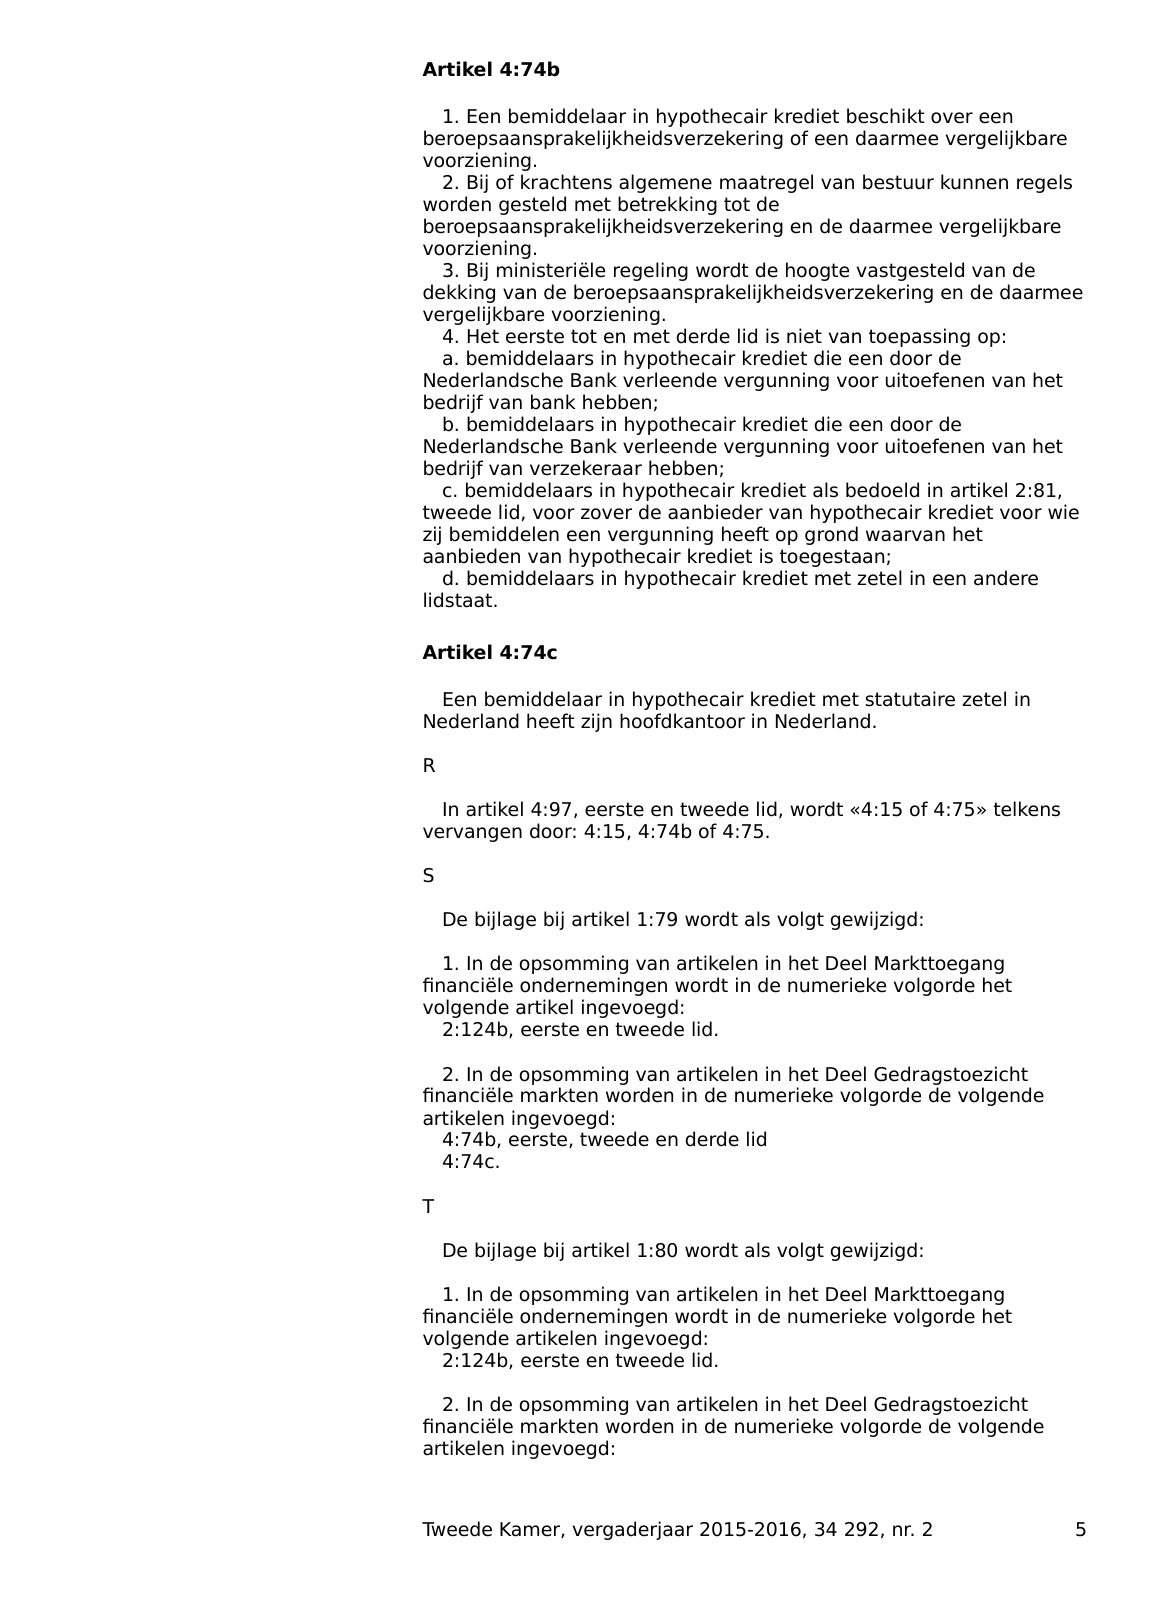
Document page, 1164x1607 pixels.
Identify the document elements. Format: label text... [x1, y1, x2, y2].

text c. bemiddelaars in hypothecair krediet als bedoeld in artikel 2:81, tweede lid, voor zover de aanbieder van hypothecair krediet voor wie zij bemiddelen een vergunning heeft op grond waarvan het aanbieden van hypothecair krediet is toegestaan; [422, 480, 1087, 568]
subtitle Artikel 4:74b [422, 59, 1087, 81]
text 1. In de opsomming van artikelen in het Deel Markttoegang financiële ondernemingen wordt in de numerieke volgorde het volgende artikel ingevoegd: [422, 953, 1087, 1019]
text T [422, 1196, 1087, 1217]
text In artikel 4:97, eerste en tweede lid, wordt «4:15 of 4:75» telkens vervangen door: 4:15, 4:74b of 4:75. [422, 799, 1087, 843]
text Een bemiddelaar in hypothecair krediet met statutaire zetel in Nederland heeft zijn hoofdkantoor in Nederland. [422, 688, 1087, 732]
text De bijlage bij artikel 1:80 wordt als volgt gewijzigd: [422, 1240, 1087, 1262]
text De bijlage bij artikel 1:79 wordt als volgt gewijzigd: [422, 909, 1087, 931]
text d. bemiddelaars in hypothecair krediet met zetel in een andere lidstaat. [422, 568, 1087, 612]
text b. bemiddelaars in hypothecair krediet die een door de Nederlandsche Bank verleende vergunning voor uitoefenen van het bedrijf van verzekeraar hebben; [422, 414, 1087, 480]
text 4:74b, eerste, tweede en derde lid [422, 1129, 1087, 1151]
text 4. Het eerste tot en met derde lid is niet van toepassing op: [422, 326, 1087, 348]
text 4:74c. [422, 1151, 1087, 1173]
text 2:124b, eerste en tweede lid. [422, 1350, 1087, 1372]
text R [422, 755, 1087, 777]
text S [422, 865, 1087, 887]
text 2. Bij of krachtens algemene maatregel van bestuur kunnen regels worden gesteld met betrekking tot de beroepsaansprakelijkheidsverzekering en de daarmee vergelijkbare voorziening. [422, 172, 1087, 260]
text 1. In de opsomming van artikelen in het Deel Markttoegang financiële ondernemingen wordt in de numerieke volgorde het volgende artikelen ingevoegd: [422, 1284, 1087, 1350]
text 2. In de opsomming van artikelen in het Deel Gedragstoezicht financiële markten worden in de numerieke volgorde de volgende artikelen ingevoegd: [422, 1394, 1087, 1460]
text 2:124b, eerste en tweede lid. [422, 1019, 1087, 1041]
text 3. Bij ministeriële regeling wordt de hoogte vastgesteld van de dekking van de beroepsaansprakelijkheidsverzekering en de daarmee vergelijkbare voorziening. [422, 260, 1087, 326]
subtitle Artikel 4:74c [422, 642, 1087, 663]
text 2. In de opsomming van artikelen in het Deel Gedragstoezicht financiële markten worden in de numerieke volgorde de volgende artikelen ingevoegd: [422, 1063, 1087, 1129]
text a. bemiddelaars in hypothecair krediet die een door de Nederlandsche Bank verleende vergunning voor uitoefenen van het bedrijf van bank hebben; [422, 348, 1087, 414]
text 1. Een bemiddelaar in hypothecair krediet beschikt over een beroepsaansprakelijkheidsverzekering of een daarmee vergelijkbare voorziening. [422, 106, 1087, 172]
